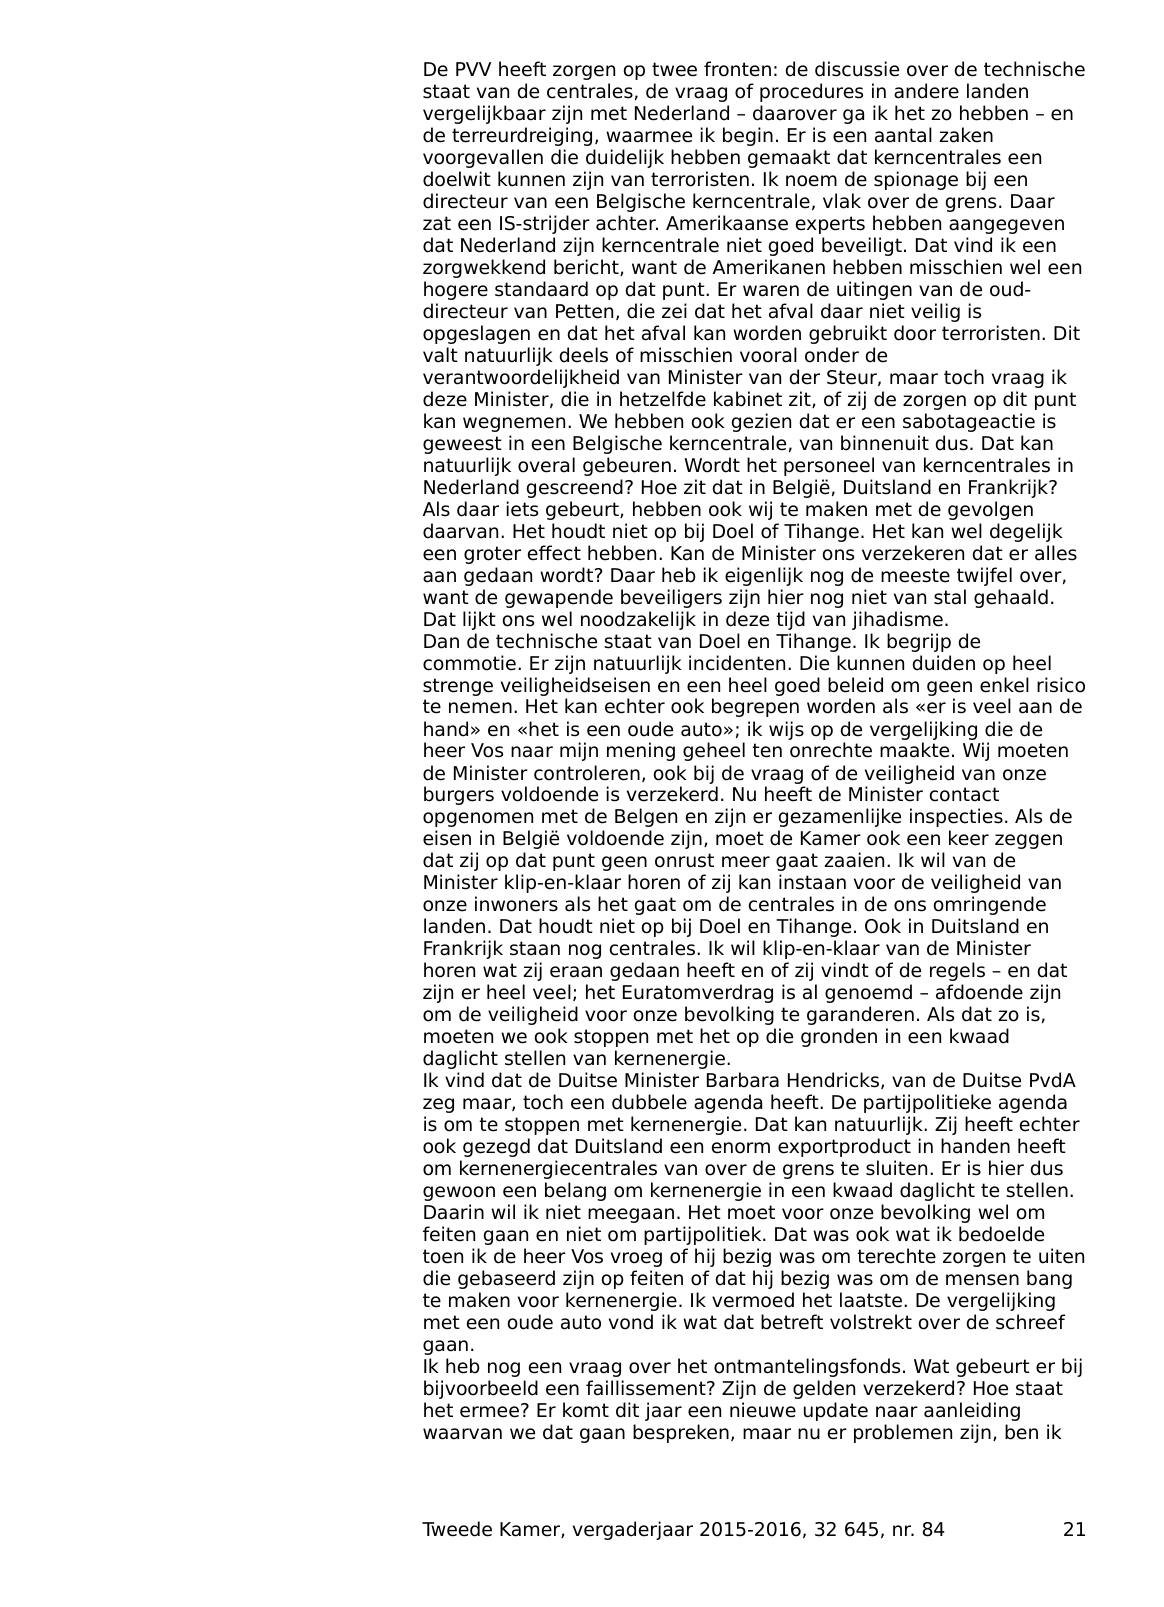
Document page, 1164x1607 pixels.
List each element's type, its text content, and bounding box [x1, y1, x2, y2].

text Dan de technische staat van Doel en Tihange. Ik begrijp de commotie. Er zijn natuurlijk incidenten. Die kunnen duiden op heel strenge veiligheidseisen en een heel goed beleid om geen enkel risico te nemen. Het kan echter ook begrepen worden als «er is veel aan de hand» en «het is een oude auto»; ik wijs op de vergelijking die de heer Vos naar mijn mening geheel ten onrechte maakte. Wij moeten de Minister controleren, ook bij de vraag of de veiligheid van onze burgers voldoende is verzekerd. Nu heeft de Minister contact opgenomen met de Belgen en zijn er gezamenlijke inspecties. Als de eisen in België voldoende zijn, moet de Kamer ook een keer zeggen dat zij op dat punt geen onrust meer gaat zaaien. Ik wil van de Minister klip-en-klaar horen of zij kan instaan voor de veiligheid van onze inwoners als het gaat om de centrales in de ons omringende landen. Dat houdt niet op bij Doel en Tihange. Ook in Duitsland en Frankrijk staan nog centrales. Ik wil klip-en-klaar van de Minister horen wat zij eraan gedaan heeft en of zij vindt of de regels – en dat zijn er heel veel; het Euratomverdrag is al genoemd – afdoende zijn om de veiligheid voor onze bevolking te garanderen. Als dat zo is, moeten we ook stoppen met het op die gronden in een kwaad daglicht stellen van kernenergie. [422, 631, 1087, 1070]
text Ik heb nog een vraag over het ontmantelingsfonds. Wat gebeurt er bij bijvoorbeeld een faillissement? Zijn de gelden verzekerd? Hoe staat het ermee? Er komt dit jaar een nieuwe update naar aanleiding waarvan we dat gaan bespreken, maar nu er problemen zijn, ben ik [422, 1356, 1087, 1444]
text Ik vind dat de Duitse Minister Barbara Hendricks, van de Duitse PvdA zeg maar, toch een dubbele agenda heeft. De partijpolitieke agenda is om te stoppen met kernenergie. Dat kan natuurlijk. Zij heeft echter ook gezegd dat Duitsland een enorm exportproduct in handen heeft om kernenergiecentrales van over de grens te sluiten. Er is hier dus gewoon een belang om kernenergie in een kwaad daglicht te stellen. Daarin wil ik niet meegaan. Het moet voor onze bevolking wel om feiten gaan en niet om partijpolitiek. Dat was ook wat ik bedoelde toen ik de heer Vos vroeg of hij bezig was om terechte zorgen te uiten die gebaseerd zijn op feiten of dat hij bezig was om de mensen bang te maken voor kernenergie. Ik vermoed het laatste. De vergelijking met een oude auto vond ik wat dat betreft volstrekt over de schreef gaan. [422, 1070, 1087, 1356]
text De PVV heeft zorgen op twee fronten: de discussie over de technische staat van de centrales, de vraag of procedures in andere landen vergelijkbaar zijn met Nederland – daarover ga ik het zo hebben – en de terreurdreiging, waarmee ik begin. Er is een aantal zaken voorgevallen die duidelijk hebben gemaakt dat kerncentrales een doelwit kunnen zijn van terroristen. Ik noem de spionage bij een directeur van een Belgische kerncentrale, vlak over de grens. Daar zat een IS-strijder achter. Amerikaanse experts hebben aangegeven dat Nederland zijn kerncentrale niet goed beveiligt. Dat vind ik een zorgwekkend bericht, want de Amerikanen hebben misschien wel een hogere standaard op dat punt. Er waren de uitingen van de oud-directeur van Petten, die zei dat het afval daar niet veilig is opgeslagen en dat het afval kan worden gebruikt door terroristen. Dit valt natuurlijk deels of misschien vooral onder de verantwoordelijkheid van Minister van der Steur, maar toch vraag ik deze Minister, die in hetzelfde kabinet zit, of zij de zorgen op dit punt kan wegnemen. We hebben ook gezien dat er een sabotageactie is geweest in een Belgische kerncentrale, van binnenuit dus. Dat kan natuurlijk overal gebeuren. Wordt het personeel van kerncentrales in Nederland gescreend? Hoe zit dat in België, Duitsland en Frankrijk? Als daar iets gebeurt, hebben ook wij te maken met de gevolgen daarvan. Het houdt niet op bij Doel of Tihange. Het kan wel degelijk een groter effect hebben. Kan de Minister ons verzekeren dat er alles aan gedaan wordt? Daar heb ik eigenlijk nog de meeste twijfel over, want de gewapende beveiligers zijn hier nog niet van stal gehaald. Dat lijkt ons wel noodzakelijk in deze tijd van jihadisme. [422, 59, 1087, 631]
